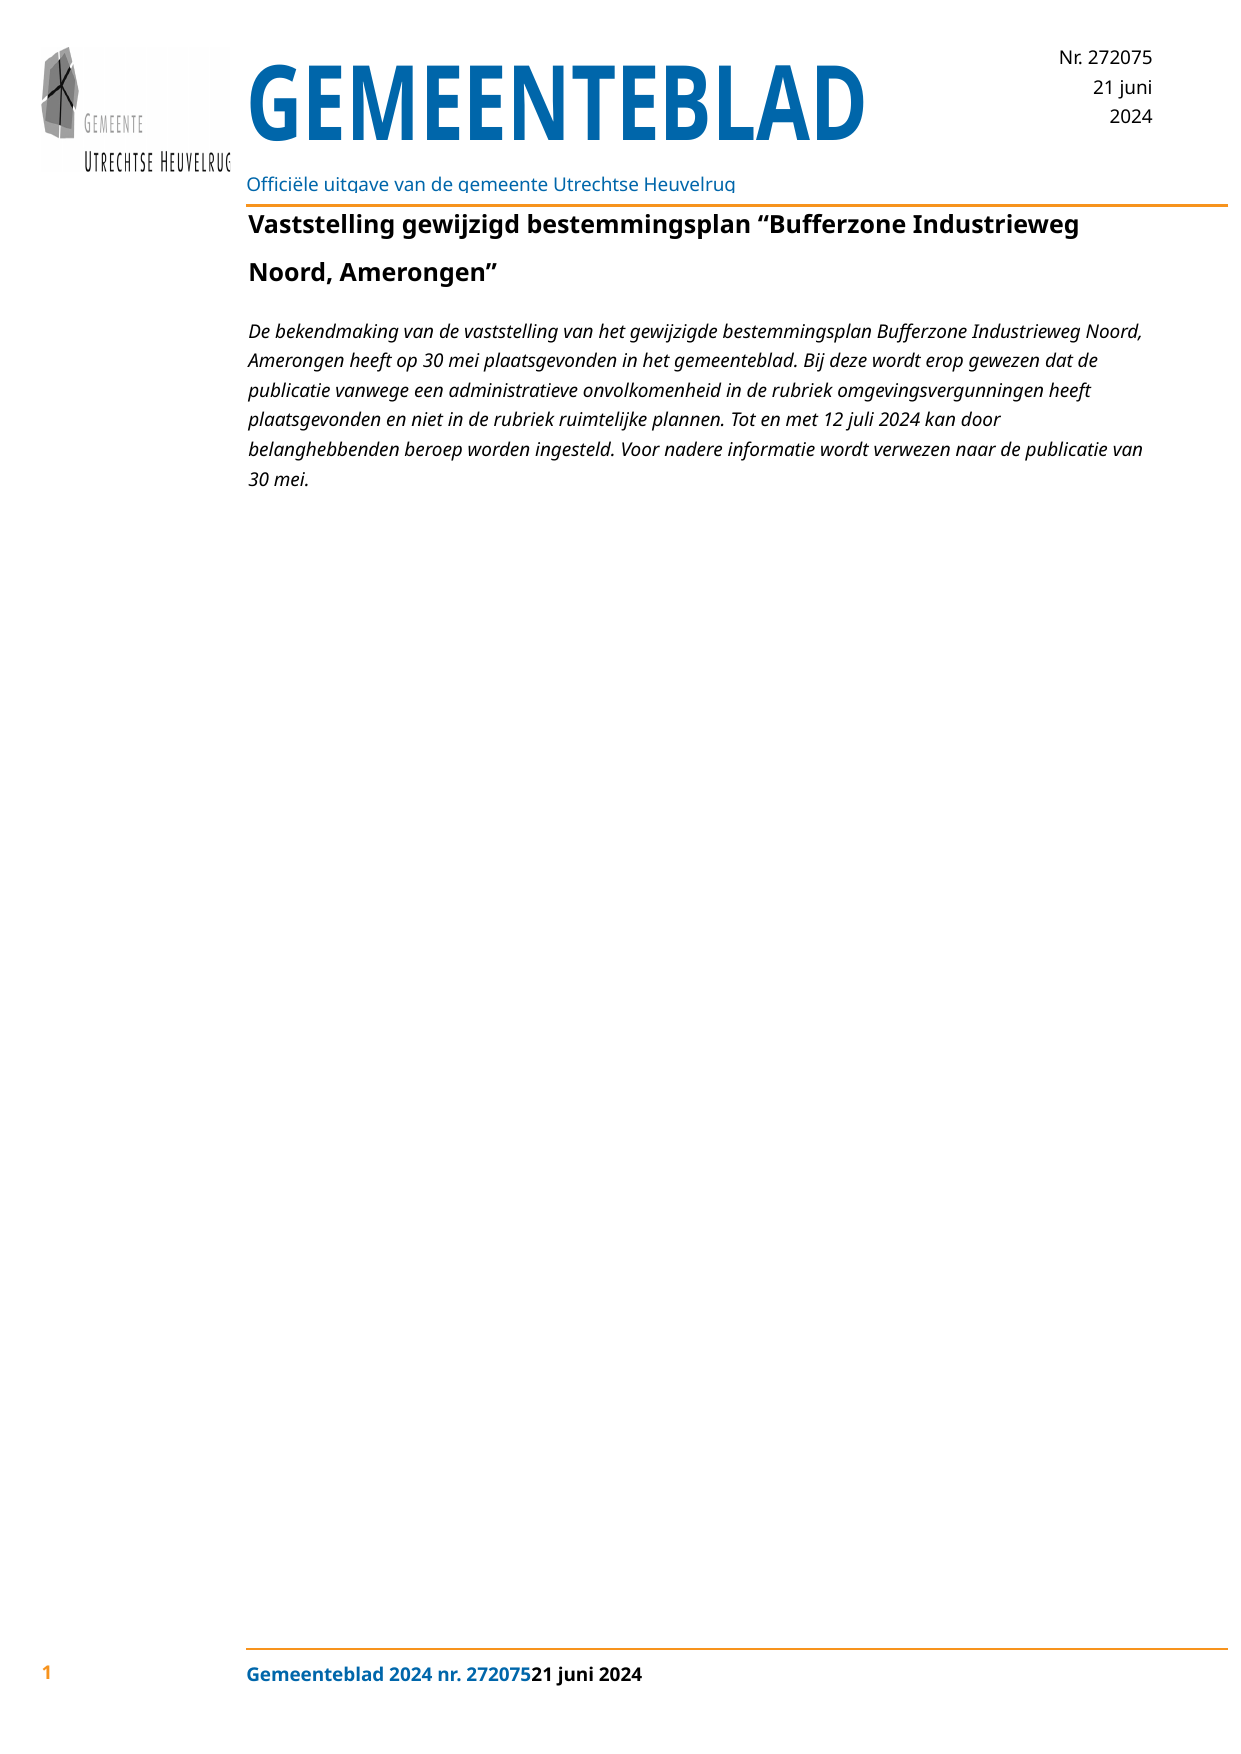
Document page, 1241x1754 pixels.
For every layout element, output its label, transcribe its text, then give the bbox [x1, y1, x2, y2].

picture [41, 47, 231, 172]
text De bekendmaking van de vaststelling van het gewijzigde bestemmingsplan Bufferzone Industrieweg Noord, Amerongen heeft op 30 mei plaatsgevonden in het gemeenteblad. Bij deze wordt erop gewezen dat de publicatie vanwege een administratieve onvolkomenheid in de rubriek omgevingsvergunningen heeft plaatsgevonden en niet in de rubriek ruimtelijke plannen. Tot en met 12 juli 2024 kan door belanghebbenden beroep worden ingesteld. Voor nadere informatie wordt verwezen naar de publicatie van 30 mei. [248, 318, 1152, 492]
text Vaststelling gewijzigd bestemmingsplan “Bufferzone Industrieweg Noord, Amerongen” [248, 207, 1152, 288]
